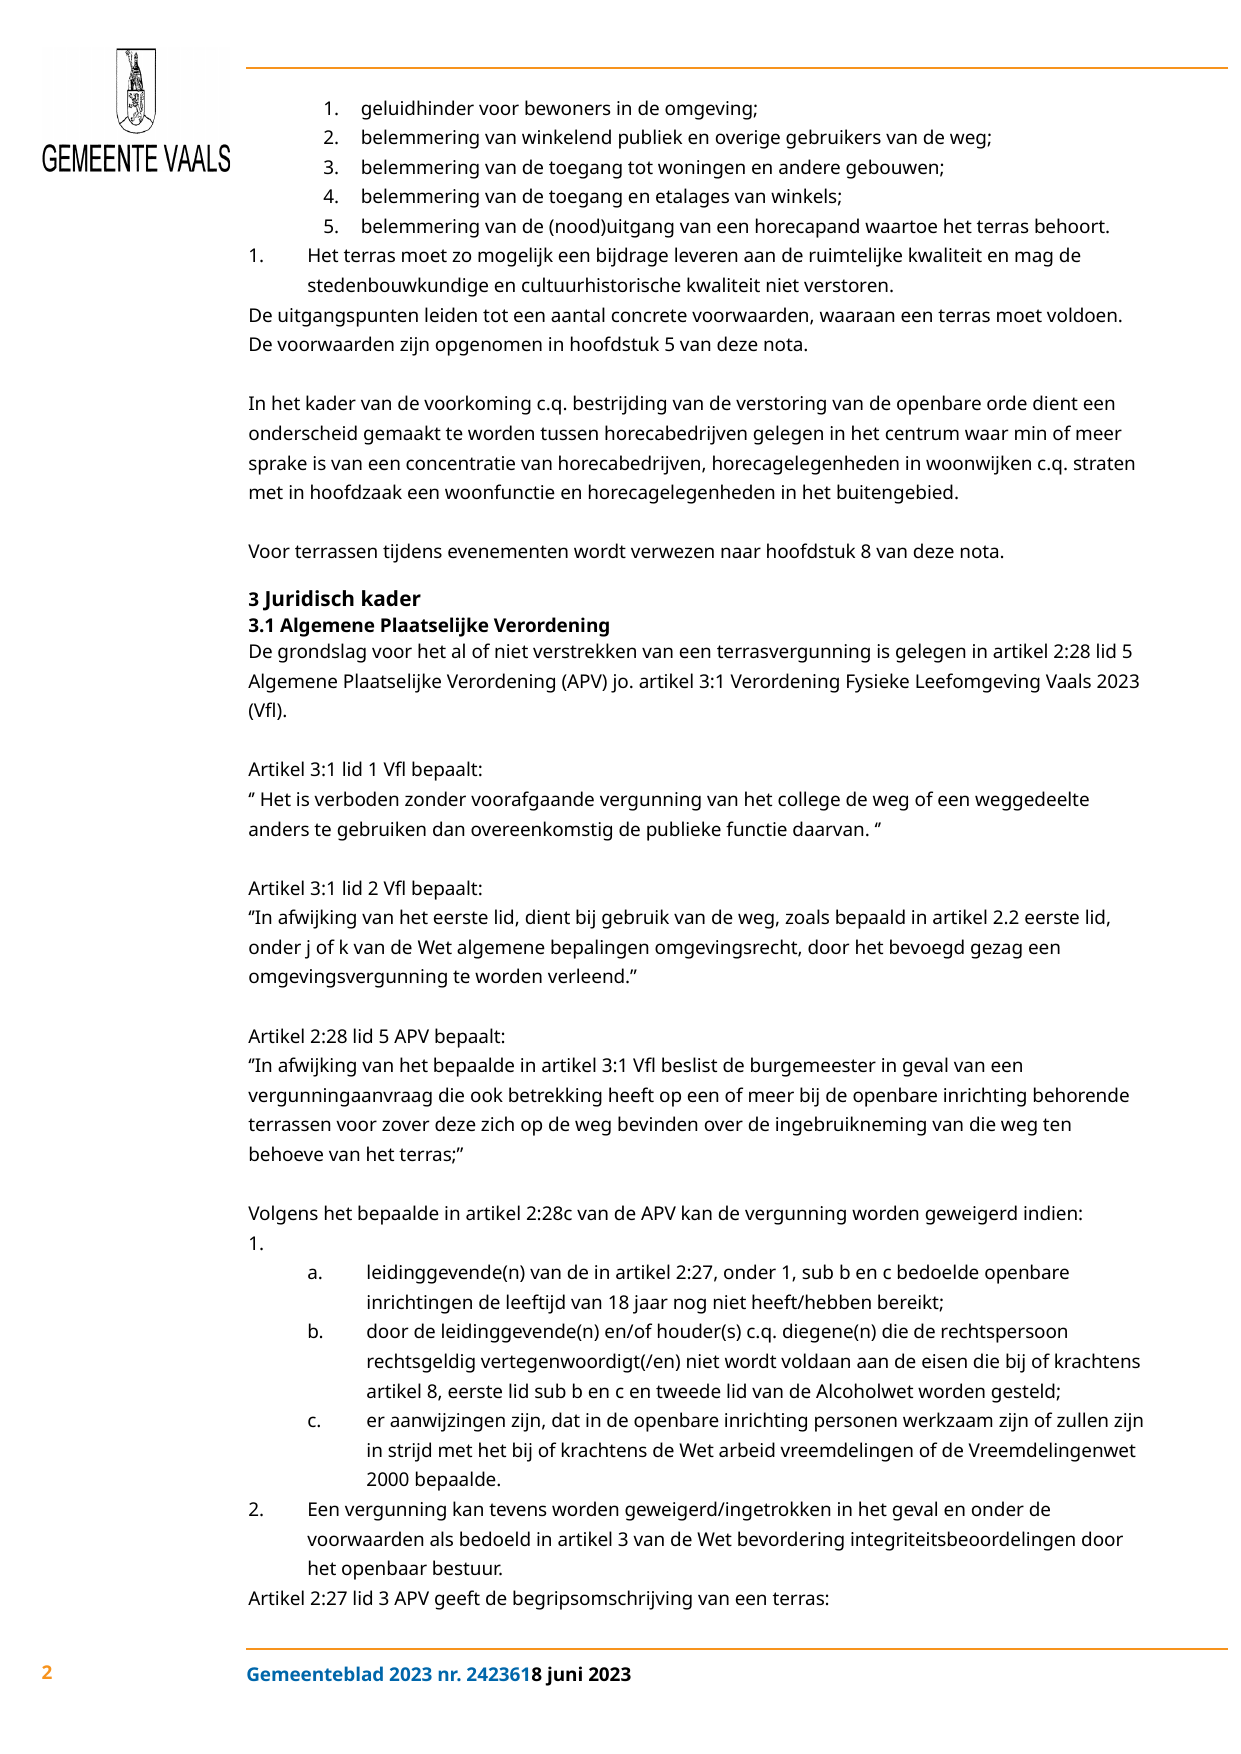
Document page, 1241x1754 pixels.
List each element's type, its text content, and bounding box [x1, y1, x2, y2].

list Het terras moet zo mogelijk een bijdrage leveren aan de ruimtelijke kwaliteit en mag de stedenbouwkundige en cultuurhistorische kwaliteit niet verstoren. [248, 243, 1152, 298]
list Een vergunning kan tevens worden geweigerd/ingetrokken in het geval en onder de voorwaarden als bedoeld in artikel 3 van de Wet bevordering integriteitsbeoordelingen door het openbaar bestuur. [248, 1496, 1152, 1581]
text 3.1 Algemene Plaatselijke Verordening [248, 613, 1152, 638]
text 3 Juridisch kader [248, 584, 1152, 613]
list belemmering van winkelend publiek en overige gebruikers van de weg; [323, 124, 1152, 150]
text In het kader van de voorkoming c.q. bestrijding van de verstoring van de openbare orde dient een onderscheid gemaakt te worden tussen horecabedrijven gelegen in het centrum waar min of meer sprake is van een concentratie van horecabedrijven, horecagelegenheden in woonwijken c.q. straten met in hoofdzaak een woonfunctie en horecagelegenheden in het buitengebied. [248, 391, 1152, 505]
text Volgens het bepaalde in artikel 2:28c van de APV kan de vergunning worden geweigerd indien: [248, 1200, 1152, 1226]
text Artikel 3:1 lid 1 Vfl bepaalt: [248, 757, 1152, 782]
list geluidhinder voor bewoners in de omgeving; [323, 95, 1152, 121]
list door de leidinggevende(n) en/of houder(s) c.q. diegene(n) die de rechtspersoon rechtsgeldig vertegenwoordigt(/en) niet wordt voldaan aan de eisen die bij of krachtens artikel 8, eerste lid sub b en c en tweede lid van de Alcoholwet worden gesteld; [307, 1319, 1152, 1404]
picture [41, 47, 231, 172]
text De grondslag voor het al of niet verstrekken van een terrasvergunning is gelegen in artikel 2:28 lid 5 Algemene Plaatselijke Verordening (APV) jo. artikel 3:1 Verordening Fysieke Leefomgeving Vaals 2023 (Vfl). [248, 638, 1152, 723]
text ‘’In afwijking van het eerste lid, dient bij gebruik van de weg, zoals bepaald in artikel 2.2 eerste lid, onder j of k van de Wet algemene bepalingen omgevingsrecht, door het bevoegd gezag een omgevingsvergunning te worden verleend.’’ [248, 904, 1152, 989]
list belemmering van de toegang en etalages van winkels; [323, 183, 1152, 209]
text De uitgangspunten leiden tot een aantal concrete voorwaarden, waaraan een terras moet voldoen. De voorwaarden zijn opgenomen in hoofdstuk 5 van deze nota. [248, 302, 1152, 357]
list er aanwijzingen zijn, dat in de openbare inrichting personen werkzaam zijn of zullen zijn in strijd met het bij of krachtens de Wet arbeid vreemdelingen of de Vreemdelingenwet 2000 bepaalde. [307, 1407, 1152, 1492]
list belemmering van de toegang tot woningen en andere gebouwen; [323, 154, 1152, 180]
text Voor terrassen tijdens evenementen wordt verwezen naar hoofdstuk 8 van deze nota. [248, 538, 1152, 564]
list leidinggevende(n) van de in artikel 2:27, onder 1, sub b en c bedoelde openbare inrichtingen de leeftijd van 18 jaar nog niet heeft/hebben bereikt; [307, 1259, 1152, 1315]
text Artikel 3:1 lid 2 Vfl bepaalt: [248, 875, 1152, 901]
text ‘’In afwijking van het bepaalde in artikel 3:1 Vfl beslist de burgemeester in geval van een vergunningaanvraag die ook betrekking heeft op een of meer bij de openbare inrichting behorende terrassen voor zover deze zich op de weg bevinden over de ingebruikneming van die weg ten behoeve van het terras;’’ [248, 1052, 1152, 1167]
list belemmering van de (nood)uitgang van een horecapand waartoe het terras behoort. [323, 213, 1152, 239]
text Artikel 2:28 lid 5 APV bepaalt: [248, 1023, 1152, 1049]
text Artikel 2:27 lid 3 APV geeft de begripsomschrijving van een terras: [248, 1585, 1152, 1611]
text ‘’ Het is verboden zonder voorafgaande vergunning van het college de weg of een weggedeelte anders te gebruiken dan overeenkomstig de publieke functie daarvan. ‘’ [248, 786, 1152, 842]
